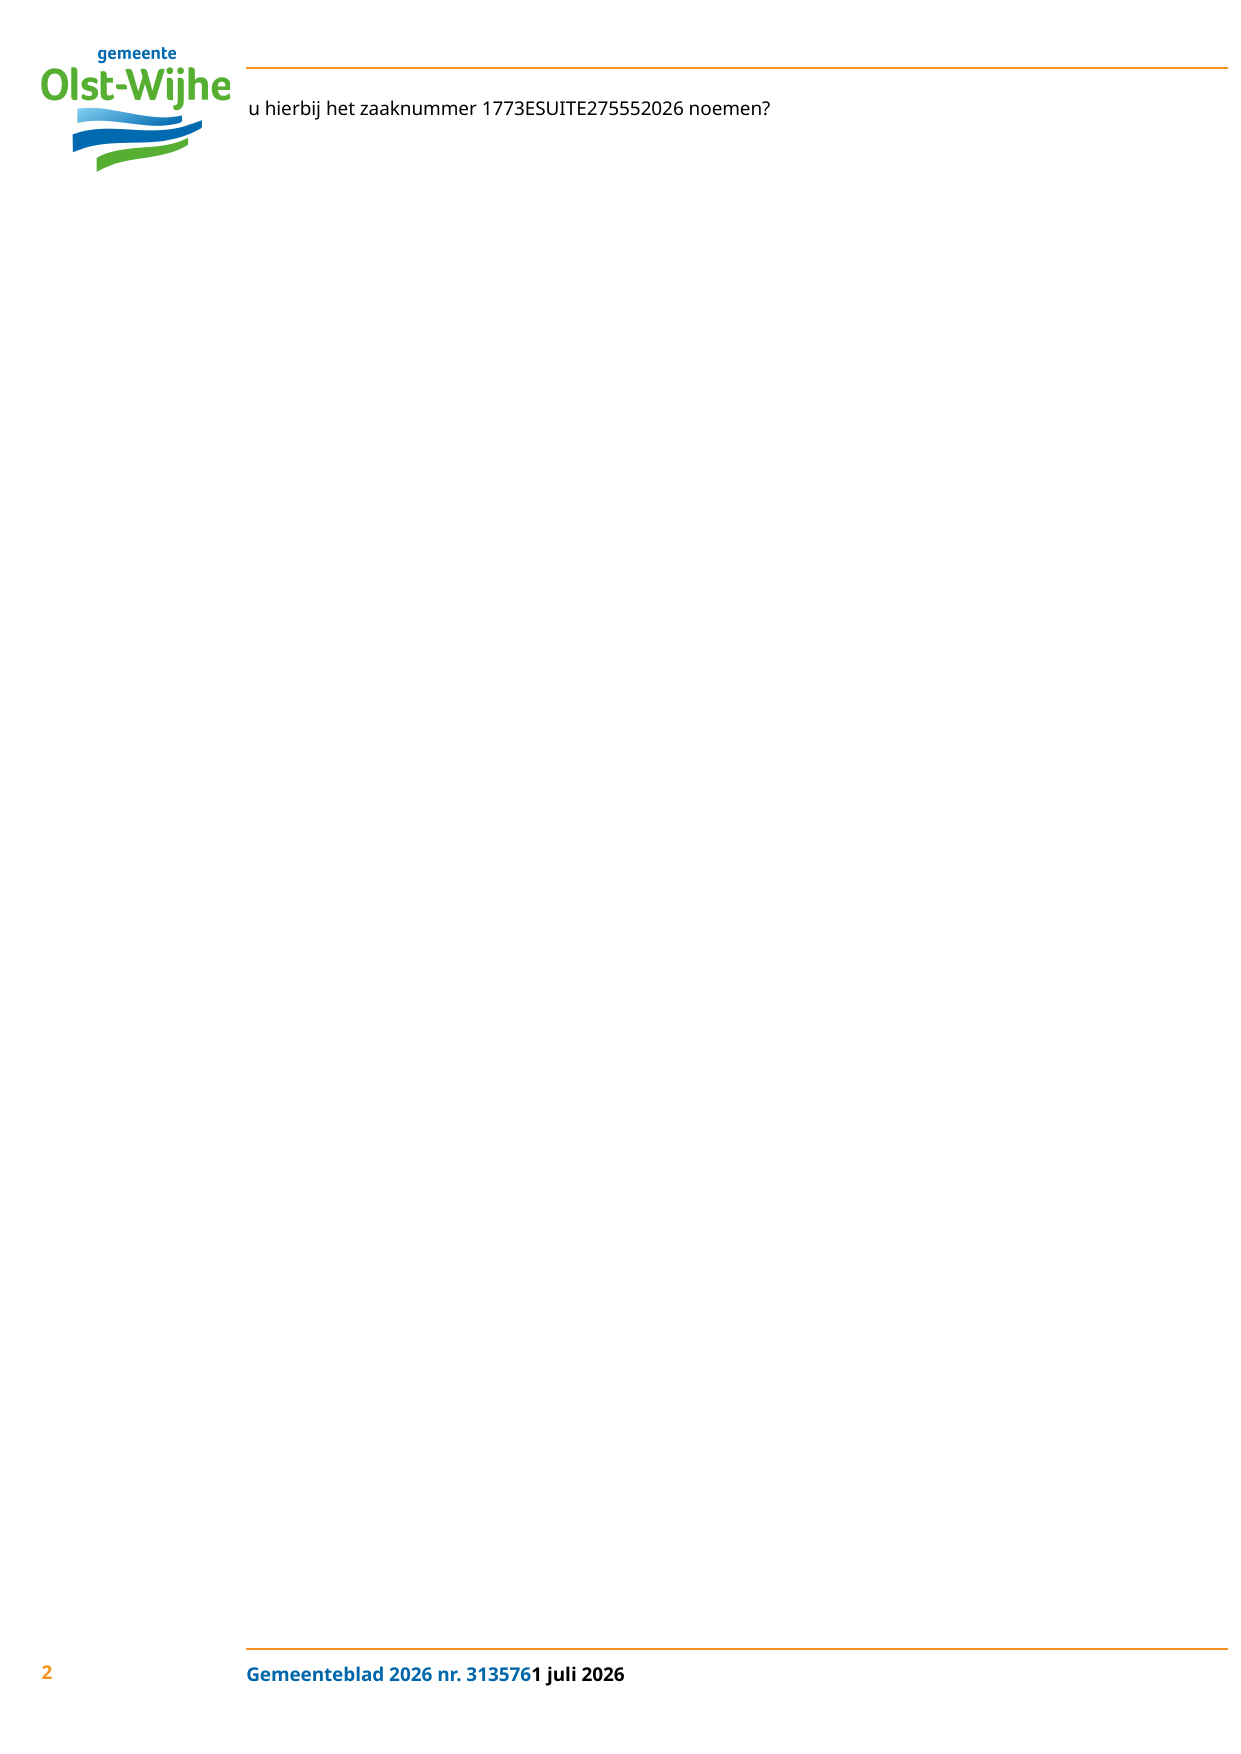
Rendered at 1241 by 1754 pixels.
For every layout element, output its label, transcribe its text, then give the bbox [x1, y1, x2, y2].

text u hierbij het zaaknummer 1773ESUITE275552026 noemen? [248, 95, 1152, 121]
picture [41, 47, 231, 172]
